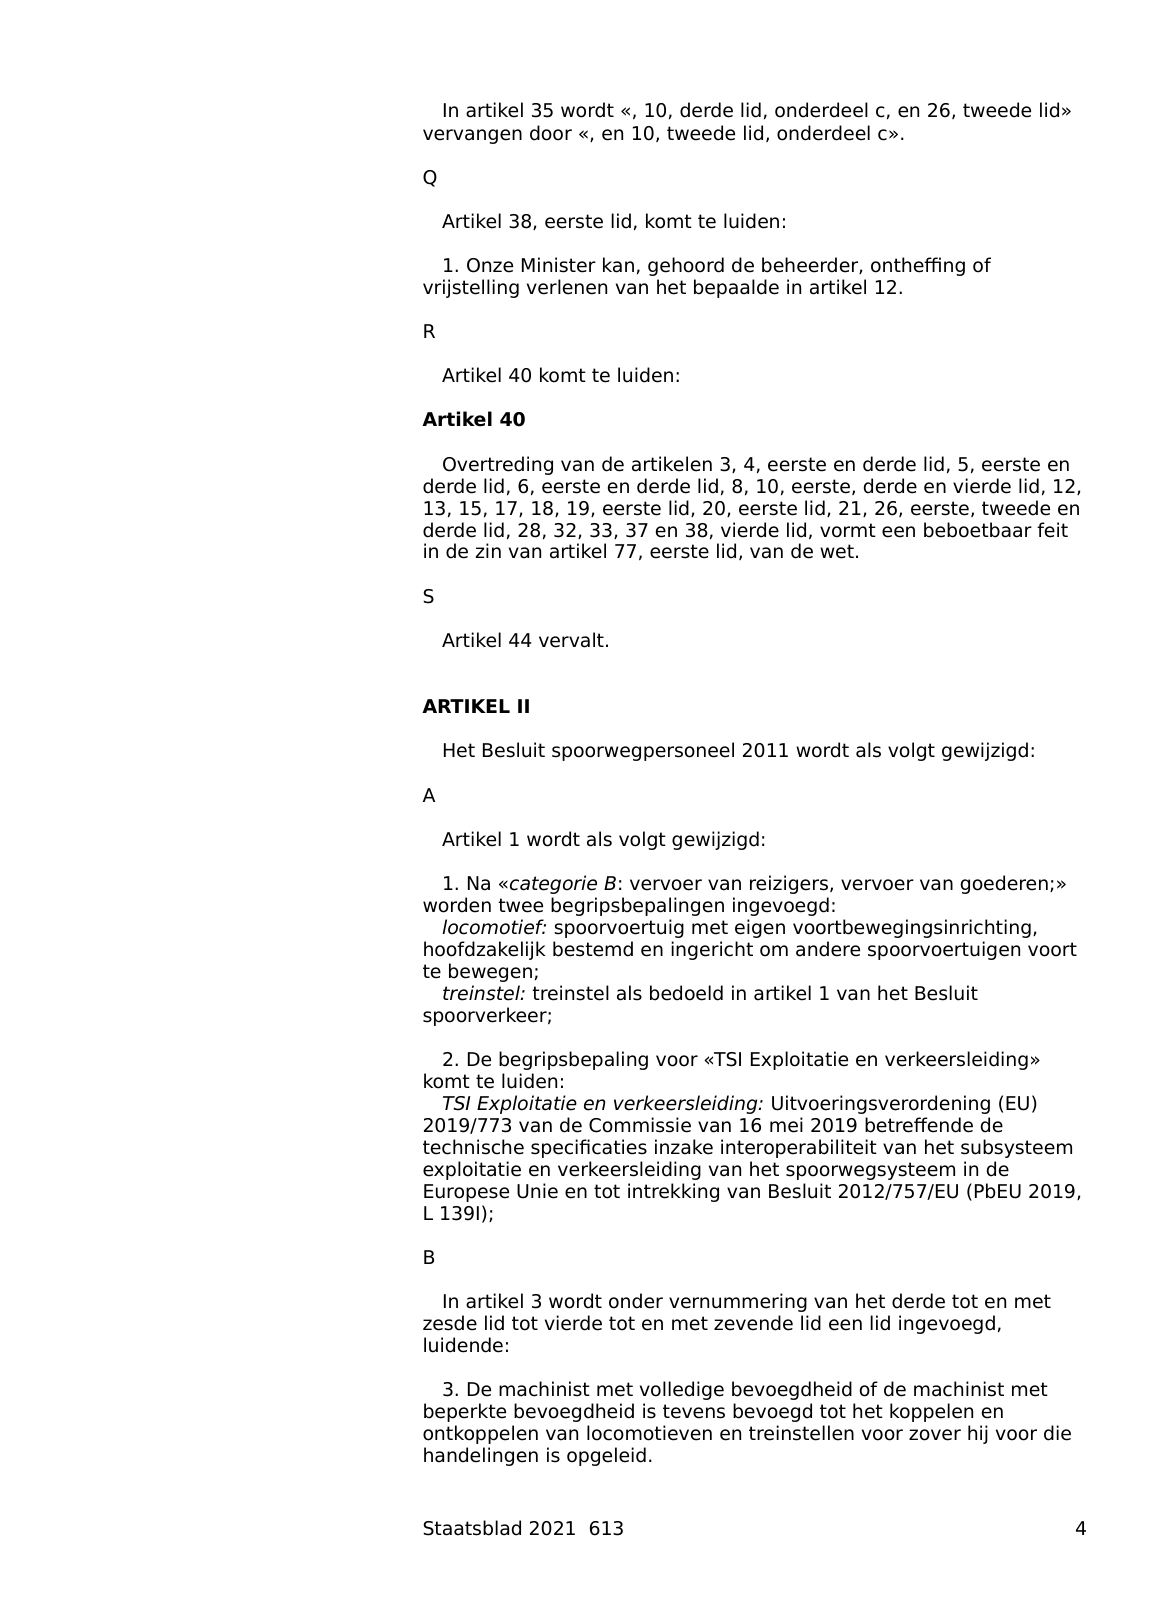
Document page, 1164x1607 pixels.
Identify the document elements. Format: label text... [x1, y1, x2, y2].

text 3. De machinist met volledige bevoegdheid of de machinist met beperkte bevoegdheid is tevens bevoegd tot het koppelen en ontkoppelen van locomotieven en treinstellen voor zover hij voor die handelingen is opgeleid. [422, 1379, 1087, 1467]
text 2. De begripsbepaling voor «TSI Exploitatie en verkeersleiding» komt te luiden: [422, 1049, 1087, 1093]
text locomotief: spoorvoertuig met eigen voortbewegingsinrichting, hoofdzakelijk bestemd en ingericht om andere spoorvoertuigen voort te bewegen; [422, 917, 1087, 983]
text A [422, 784, 1087, 806]
text B [422, 1247, 1087, 1269]
text Artikel 38, eerste lid, komt te luiden: [422, 211, 1087, 233]
text Artikel 44 vervalt. [422, 630, 1087, 652]
text 1. Onze Minister kan, gehoord de beheerder, ontheffing of vrijstelling verlenen van het bepaalde in artikel 12. [422, 255, 1087, 299]
text TSI Exploitatie en verkeersleiding: Uitvoeringsverordening (EU) 2019/773 van de Commissie van 16 mei 2019 betreffende de technische specificaties inzake interoperabiliteit van het subsysteem exploitatie en verkeersleiding van het spoorwegsysteem in de Europese Unie en tot intrekking van Besluit 2012/757/EU (PbEU 2019, L 139I); [422, 1093, 1087, 1225]
text R [422, 321, 1087, 343]
text In artikel 3 wordt onder vernummering van het derde tot en met zesde lid tot vierde tot en met zevende lid een lid ingevoegd, luidende: [422, 1291, 1087, 1357]
text Artikel 1 wordt als volgt gewijzigd: [422, 829, 1087, 851]
text treinstel: treinstel als bedoeld in artikel 1 van het Besluit spoorverkeer; [422, 983, 1087, 1027]
subtitle ARTIKEL II [422, 696, 1087, 718]
text S [422, 586, 1087, 608]
text Q [422, 167, 1087, 188]
text 1. Na «categorie B: vervoer van reizigers, vervoer van goederen;» worden twee begripsbepalingen ingevoegd: [422, 873, 1087, 917]
subtitle Artikel 40 [422, 409, 1087, 431]
text Overtreding van de artikelen 3, 4, eerste en derde lid, 5, eerste en derde lid, 6, eerste en derde lid, 8, 10, eerste, derde en vierde lid, 12, 13, 15, 17, 18, 19, eerste lid, 20, eerste lid, 21, 26, eerste, tweede en derde lid, 28, 32, 33, 37 en 38, vierde lid, vormt een beboetbaar feit in de zin van artikel 77, eerste lid, van de wet. [422, 453, 1087, 563]
text Artikel 40 komt te luiden: [422, 365, 1087, 387]
text In artikel 35 wordt «, 10, derde lid, onderdeel c, en 26, tweede lid» vervangen door «, en 10, tweede lid, onderdeel c». [422, 100, 1087, 144]
text Het Besluit spoorwegpersoneel 2011 wordt als volgt gewijzigd: [422, 740, 1087, 762]
